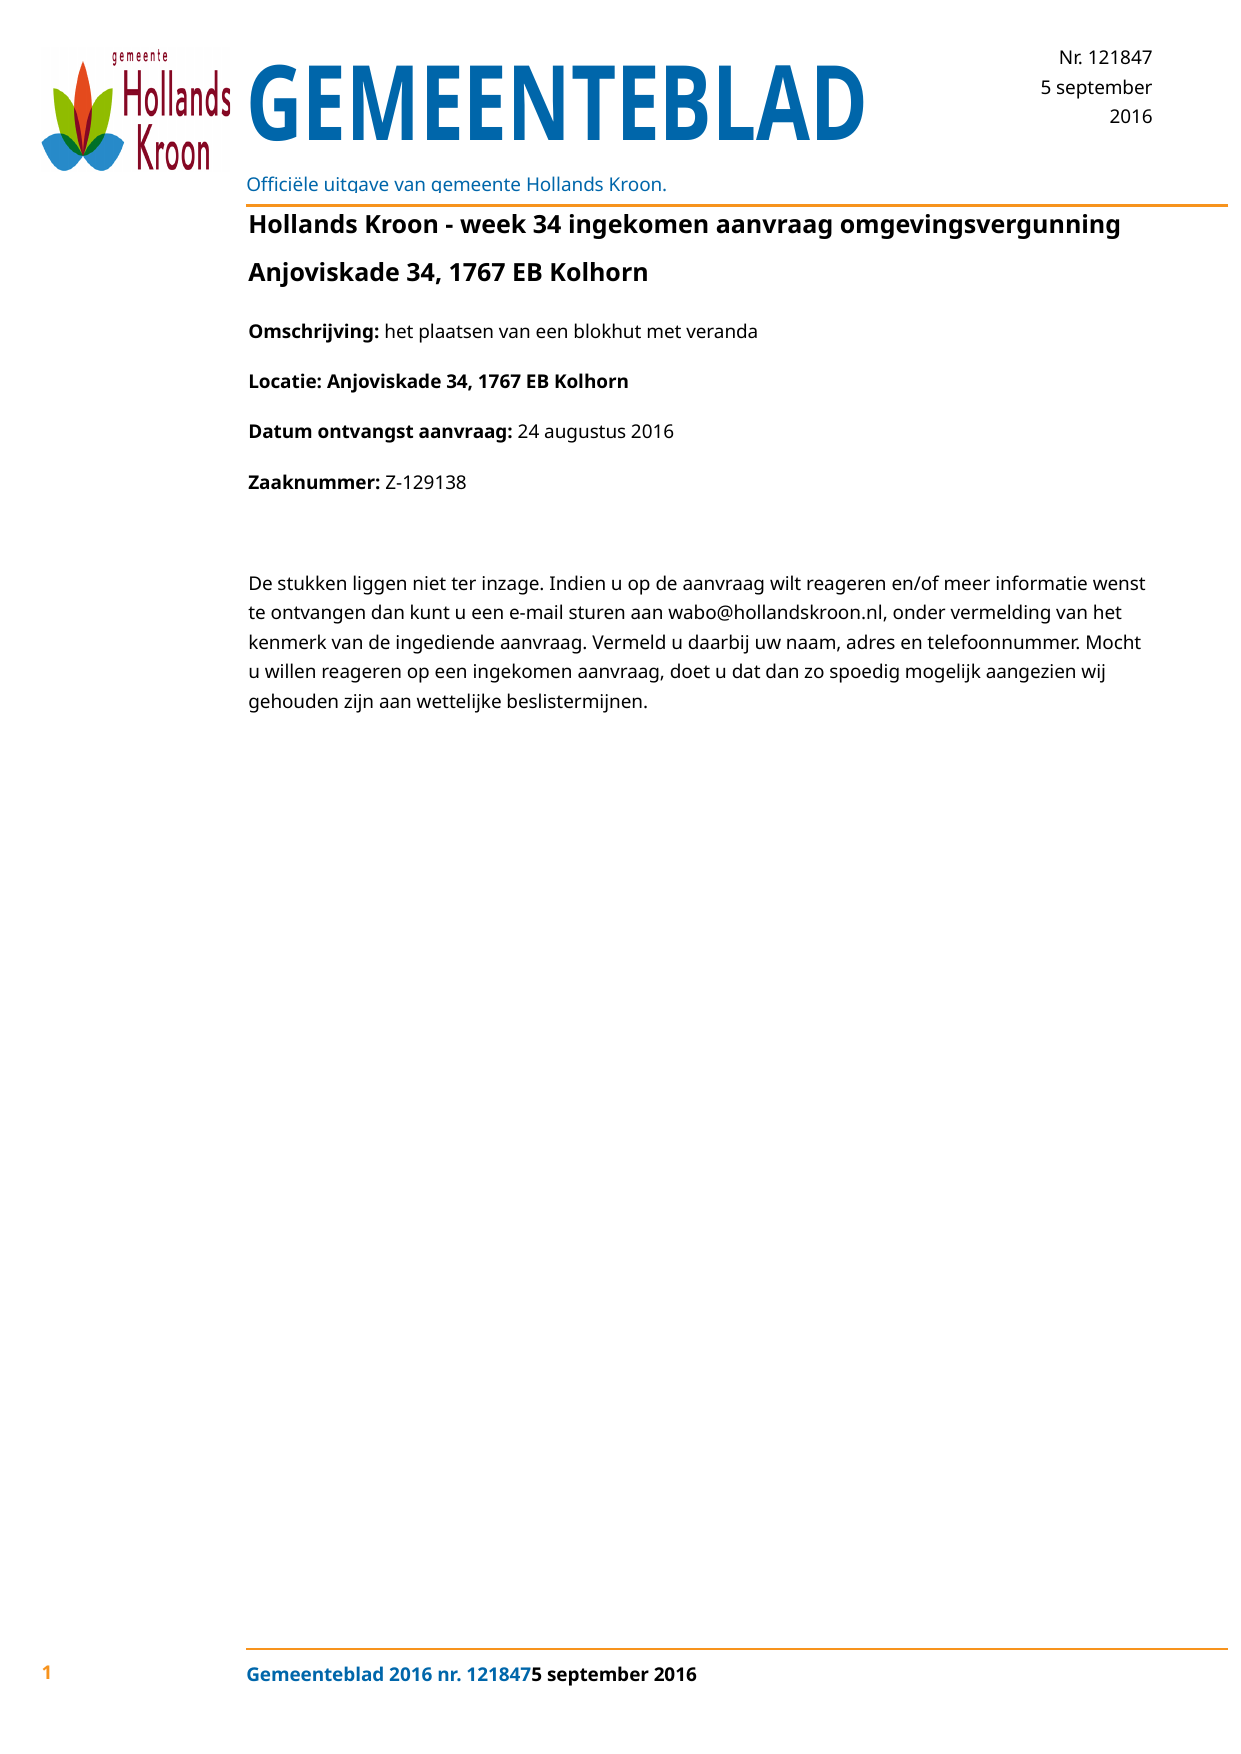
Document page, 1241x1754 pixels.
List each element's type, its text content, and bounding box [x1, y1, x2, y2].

text Datum ontvangst aanvraag: 24 augustus 2016 [248, 419, 1152, 444]
text Zaaknummer: Z-129138 [248, 469, 1152, 495]
picture [41, 47, 231, 172]
text Omschrijving: het plaatsen van een blokhut met veranda [248, 318, 1152, 344]
text Locatie: Anjoviskade 34, 1767 EB Kolhorn [248, 368, 1152, 394]
text Hollands Kroon - week 34 ingekomen aanvraag omgevingsvergunning Anjoviskade 34, 1767 EB Kolhorn [248, 207, 1152, 288]
text De stukken liggen niet ter inzage. Indien u op de aanvraag wilt reageren en/of meer informatie wenst te ontvangen dan kunt u een e-mail sturen aan wabo@hollandskroon.nl, onder vermelding van het kenmerk van de ingediende aanvraag. Vermeld u daarbij uw naam, adres en telefoonnummer. Mocht u willen reageren op een ingekomen aanvraag, doet u dat dan zo spoedig mogelijk aangezien wij gehouden zijn aan wettelijke beslistermijnen. [248, 570, 1152, 714]
